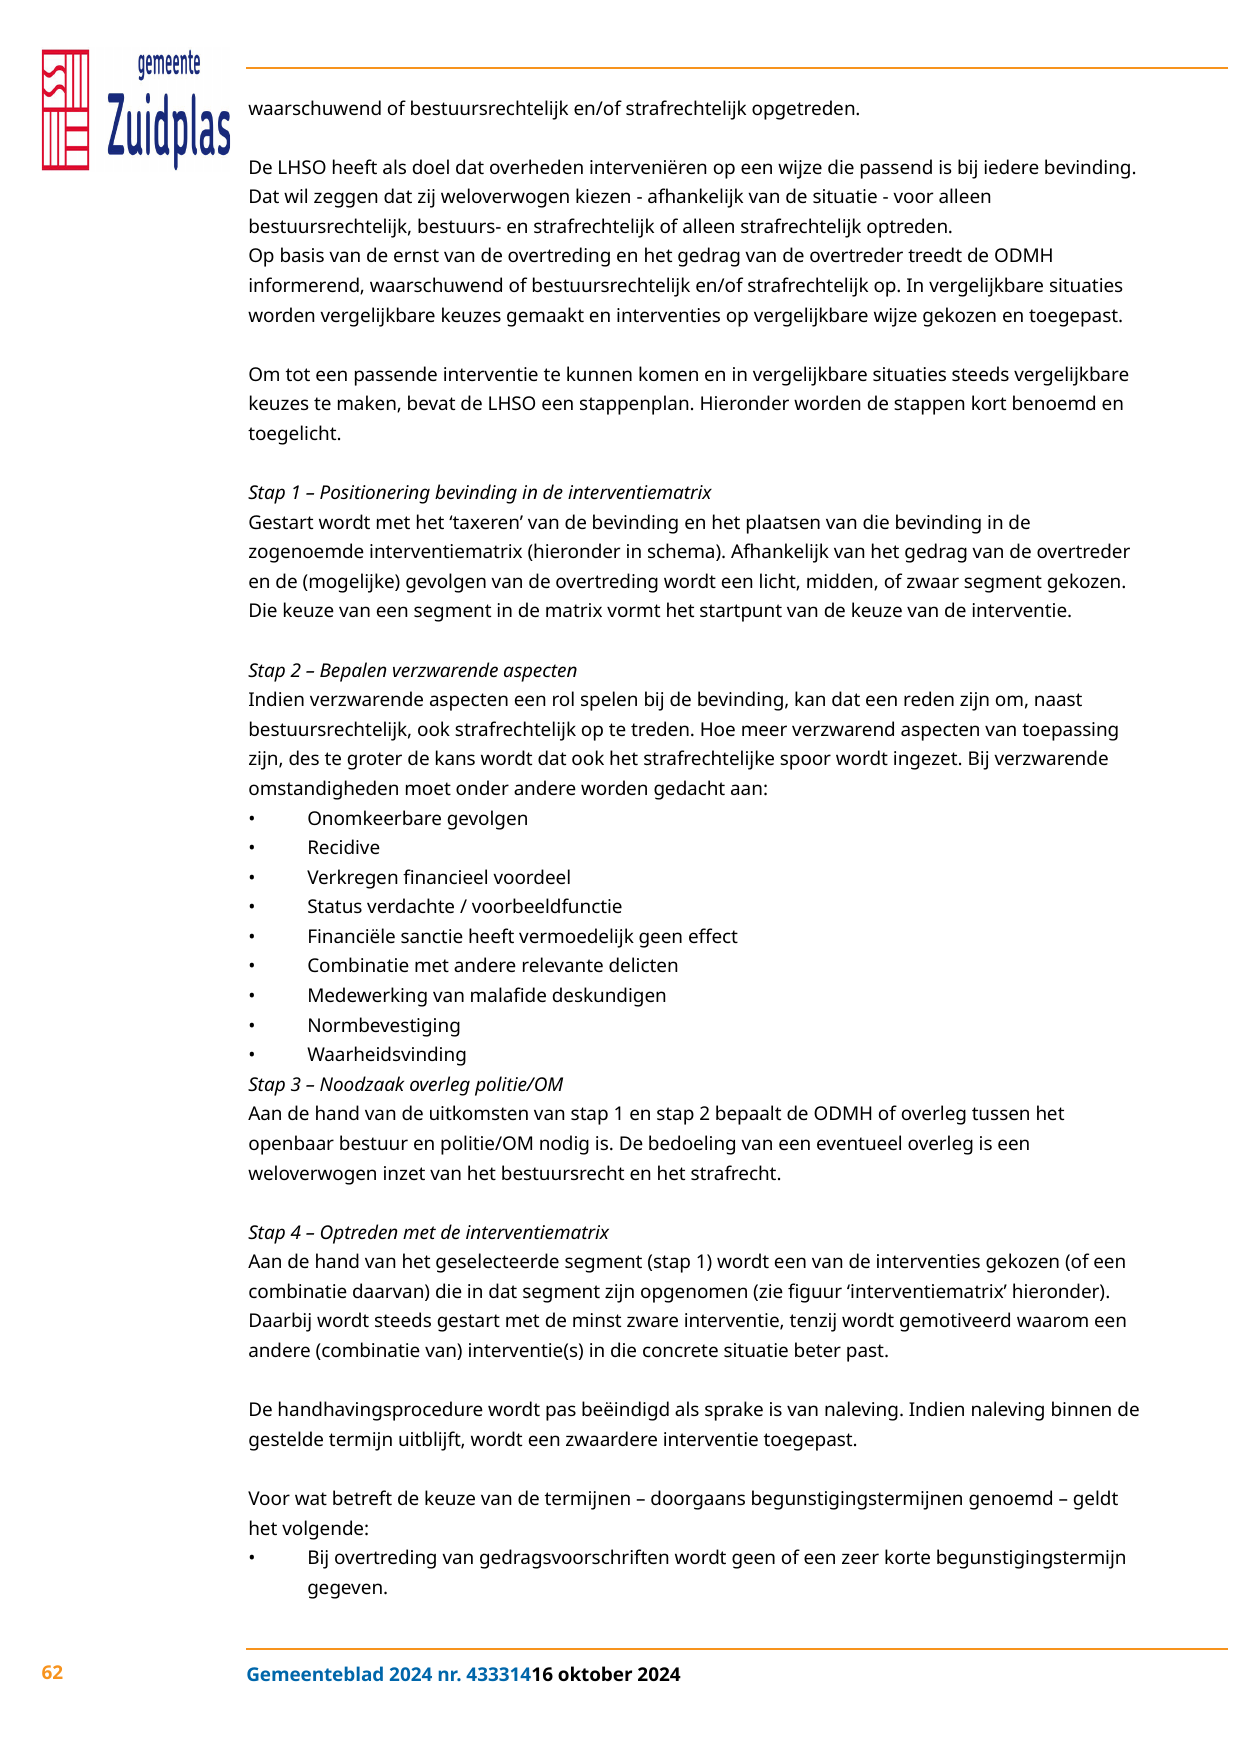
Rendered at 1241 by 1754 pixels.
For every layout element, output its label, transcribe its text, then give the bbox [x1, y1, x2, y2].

list Medewerking van malafide deskundigen [248, 982, 1152, 1008]
list Combinatie met andere relevante delicten [248, 953, 1152, 978]
list Normbevestiging [248, 1012, 1152, 1038]
text Stap 1 – Positionering bevinding in de interventiematrix [248, 479, 1152, 505]
text Aan de hand van het geselecteerde segment (stap 1) wordt een van de interventies gekozen (of een combinatie daarvan) die in dat segment zijn opgenomen (zie figuur ‘interventiematrix’ hieronder). Daarbij wordt steeds gestart met de minst zware interventie, tenzij wordt gemotiveerd waarom een andere (combinatie van) interventie(s) in die concrete situatie beter past. [248, 1248, 1152, 1363]
text De LHSO heeft als doel dat overheden interveniëren op een wijze die passend is bij iedere bevinding. Dat wil zeggen dat zij weloverwogen kiezen - afhankelijk van de situatie - voor alleen bestuursrechtelijk, bestuurs- en strafrechtelijk of alleen strafrechtelijk optreden. [248, 154, 1152, 239]
list Onomkeerbare gevolgen [248, 805, 1152, 831]
list Recidive [248, 834, 1152, 860]
text Stap 4 – Optreden met de interventiematrix [248, 1219, 1152, 1245]
text Om tot een passende interventie te kunnen komen en in vergelijkbare situaties steeds vergelijkbare keuzes te maken, bevat de LHSO een stappenplan. Hieronder worden de stappen kort benoemd en toegelicht. [248, 361, 1152, 446]
text Stap 3 – Noodzaak overleg politie/OM [248, 1071, 1152, 1097]
text Voor wat betreft de keuze van de termijnen – doorgaans begunstigingstermijnen genoemd – geldt het volgende: [248, 1485, 1152, 1541]
text waarschuwend of bestuursrechtelijk en/of strafrechtelijk opgetreden. [248, 95, 1152, 121]
list Bij overtreding van gedragsvoorschriften wordt geen of een zeer korte begunstigingstermijn gegeven. [248, 1544, 1152, 1600]
picture [41, 47, 231, 172]
list Waarheidsvinding [248, 1041, 1152, 1067]
list Verkregen financieel voordeel [248, 864, 1152, 890]
text De handhavingsprocedure wordt pas beëindigd als sprake is van naleving. Indien naleving binnen de gestelde termijn uitblijft, wordt een zwaardere interventie toegepast. [248, 1396, 1152, 1452]
list Financiële sanctie heeft vermoedelijk geen effect [248, 923, 1152, 949]
text Gestart wordt met het ‘taxeren’ van de bevinding en het plaatsen van die bevinding in de zogenoemde interventiematrix (hieronder in schema). Afhankelijk van het gedrag van de overtreder en de (mogelijke) gevolgen van de overtreding wordt een licht, midden, of zwaar segment gekozen. Die keuze van een segment in de matrix vormt het startpunt van de keuze van de interventie. [248, 509, 1152, 623]
list Status verdachte / voorbeeldfunctie [248, 893, 1152, 919]
text Indien verzwarende aspecten een rol spelen bij de bevinding, kan dat een reden zijn om, naast bestuursrechtelijk, ook strafrechtelijk op te treden. Hoe meer verzwarend aspecten van toepassing zijn, des te groter de kans wordt dat ook het strafrechtelijke spoor wordt ingezet. Bij verzwarende omstandigheden moet onder andere worden gedacht aan: [248, 686, 1152, 801]
text Aan de hand van de uitkomsten van stap 1 en stap 2 bepaalt de ODMH of overleg tussen het openbaar bestuur en politie/OM nodig is. De bedoeling van een eventueel overleg is een weloverwogen inzet van het bestuursrecht en het strafrecht. [248, 1101, 1152, 1186]
text Stap 2 – Bepalen verzwarende aspecten [248, 657, 1152, 683]
text Op basis van de ernst van de overtreding en het gedrag van de overtreder treedt de ODMH informerend, waarschuwend of bestuursrechtelijk en/of strafrechtelijk op. In vergelijkbare situaties worden vergelijkbare keuzes gemaakt en interventies op vergelijkbare wijze gekozen en toegepast. [248, 243, 1152, 328]
